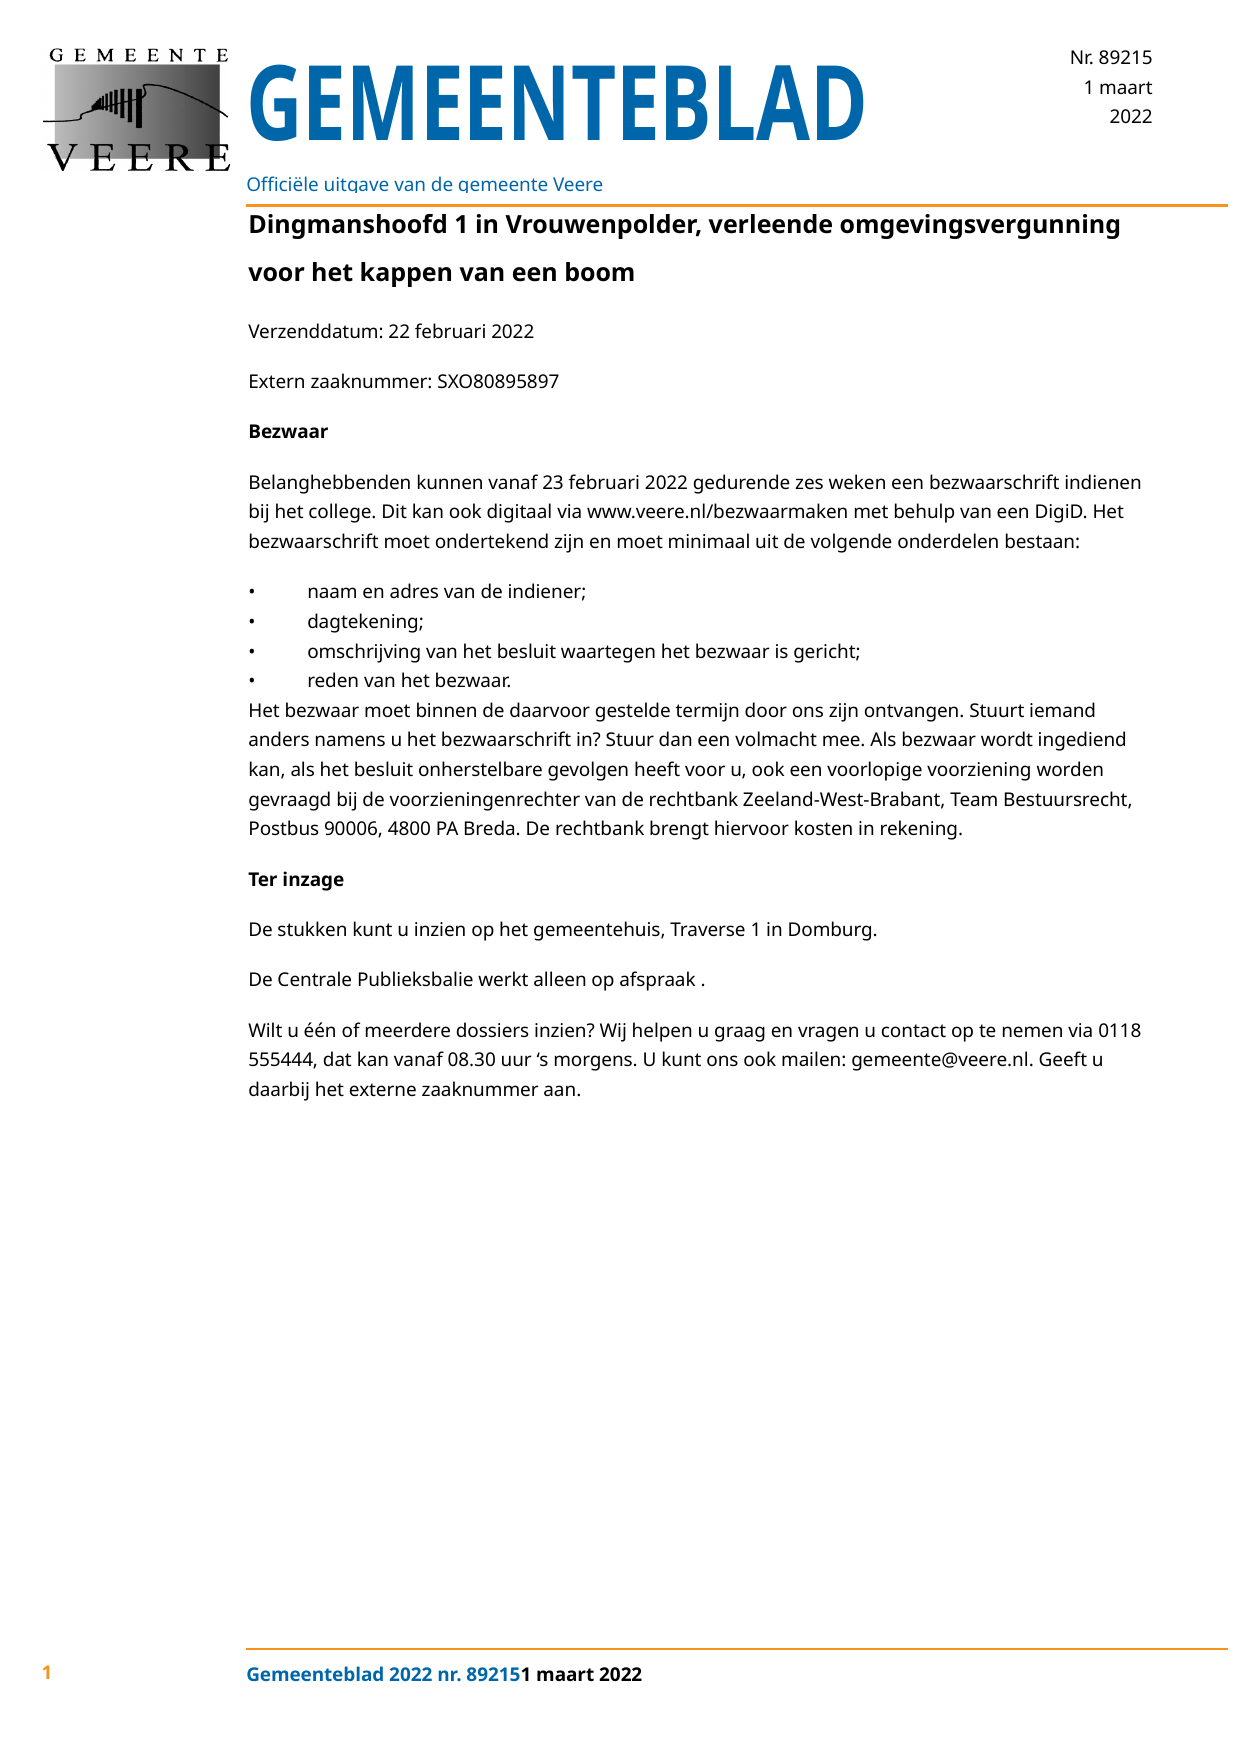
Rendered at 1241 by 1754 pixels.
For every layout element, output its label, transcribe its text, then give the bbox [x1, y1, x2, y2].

list omschrijving van het besluit waartegen het bezwaar is gericht; [248, 638, 1152, 664]
text De stukken kunt u inzien op het gemeentehuis, Traverse 1 in Domburg. [248, 916, 1152, 942]
text Belanghebbenden kunnen vanaf 23 februari 2022 gedurende zes weken een bezwaarschrift indienen bij het college. Dit kan ook digitaal via www.veere.nl/bezwaarmaken met behulp van een DigiD. Het bezwaarschrift moet ondertekend zijn en moet minimaal uit de volgende onderdelen bestaan: [248, 469, 1152, 554]
list dagtekening; [248, 608, 1152, 634]
text Verzenddatum: 22 februari 2022 [248, 318, 1152, 344]
text De Centrale Publieksbalie werkt alleen op afspraak . [248, 967, 1152, 992]
text Bezwaar [248, 419, 1152, 444]
text Dingmanshoofd 1 in Vrouwenpolder, verleende omgevingsvergunning voor het kappen van een boom [248, 207, 1152, 288]
text Ter inzage [248, 866, 1152, 892]
list reden van het bezwaar. [248, 667, 1152, 693]
text Het bezwaar moet binnen de daarvoor gestelde termijn door ons zijn ontvangen. Stuurt iemand anders namens u het bezwaarschrift in? Stuur dan een volmacht mee. Als bezwaar wordt ingediend kan, als het besluit onherstelbare gevolgen heeft voor u, ook een voorlopige voorziening worden gevraagd bij de voorzieningenrechter van de rechtbank Zeeland-West-Brabant, Team Bestuursrecht, Postbus 90006, 4800 PA Breda. De rechtbank brengt hiervoor kosten in rekening. [248, 697, 1152, 841]
list naam en adres van de indiener; [248, 579, 1152, 604]
picture [41, 47, 231, 172]
text Wilt u één of meerdere dossiers inzien? Wij helpen u graag en vragen u contact op te nemen via 0118 555444, dat kan vanaf 08.30 uur ‘s morgens. U kunt ons ook mailen: gemeente@veere.nl. Geeft u daarbij het externe zaaknummer aan. [248, 1017, 1152, 1102]
text Extern zaaknummer: SXO80895897 [248, 368, 1152, 394]
